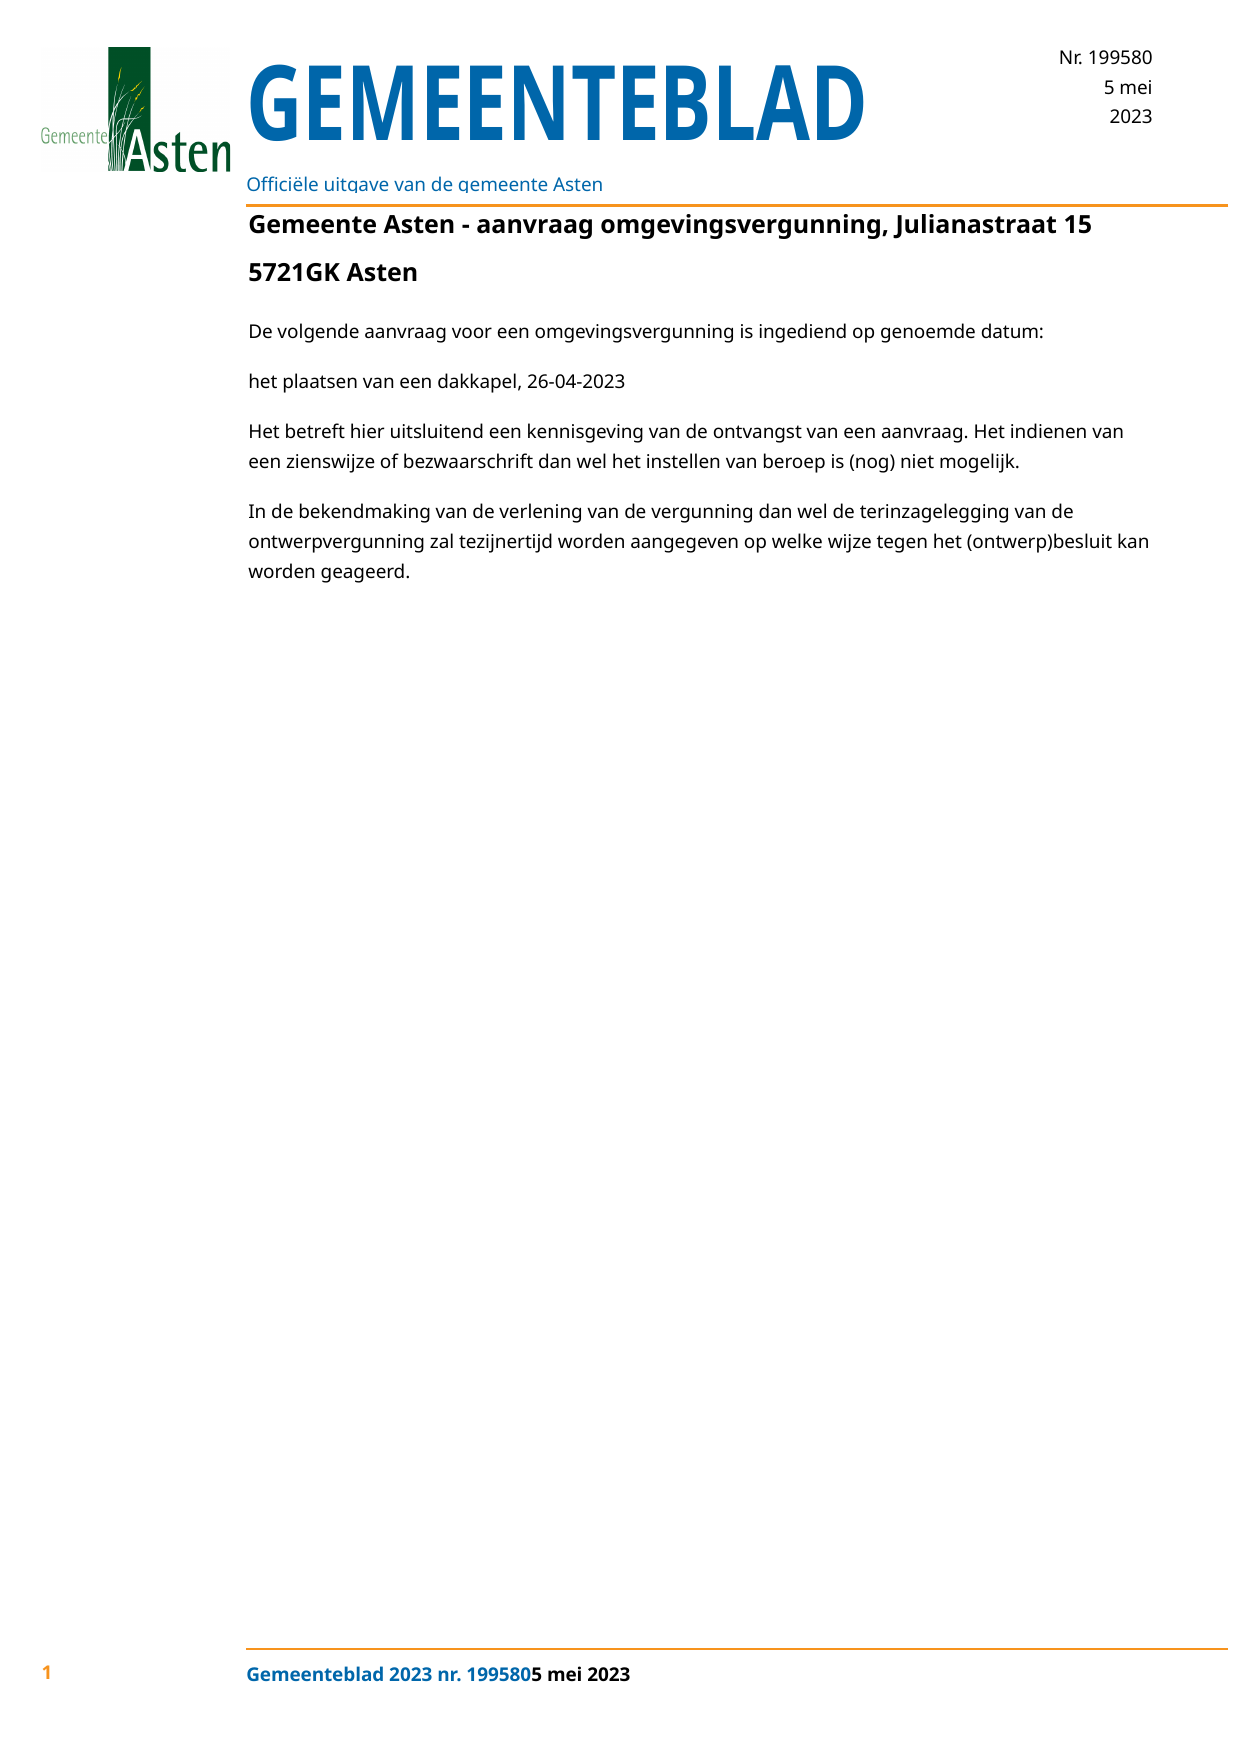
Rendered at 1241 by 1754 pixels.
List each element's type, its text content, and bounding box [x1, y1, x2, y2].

text Het betreft hier uitsluitend een kennisgeving van de ontvangst van een aanvraag. Het indienen van een zienswijze of bezwaarschrift dan wel het instellen van beroep is (nog) niet mogelijk. [248, 419, 1152, 474]
text Gemeente Asten - aanvraag omgevingsvergunning, Julianastraat 15 5721GK Asten [248, 207, 1152, 288]
text In de bekendmaking van de verlening van de vergunning dan wel de terinzagelegging van de ontwerpvergunning zal tezijnertijd worden aangegeven op welke wijze tegen het (ontwerp)besluit kan worden geageerd. [248, 499, 1152, 584]
text De volgende aanvraag voor een omgevingsvergunning is ingediend op genoemde datum: [248, 318, 1152, 344]
picture [41, 47, 231, 172]
text het plaatsen van een dakkapel, 26-04-2023 [248, 368, 1152, 394]
